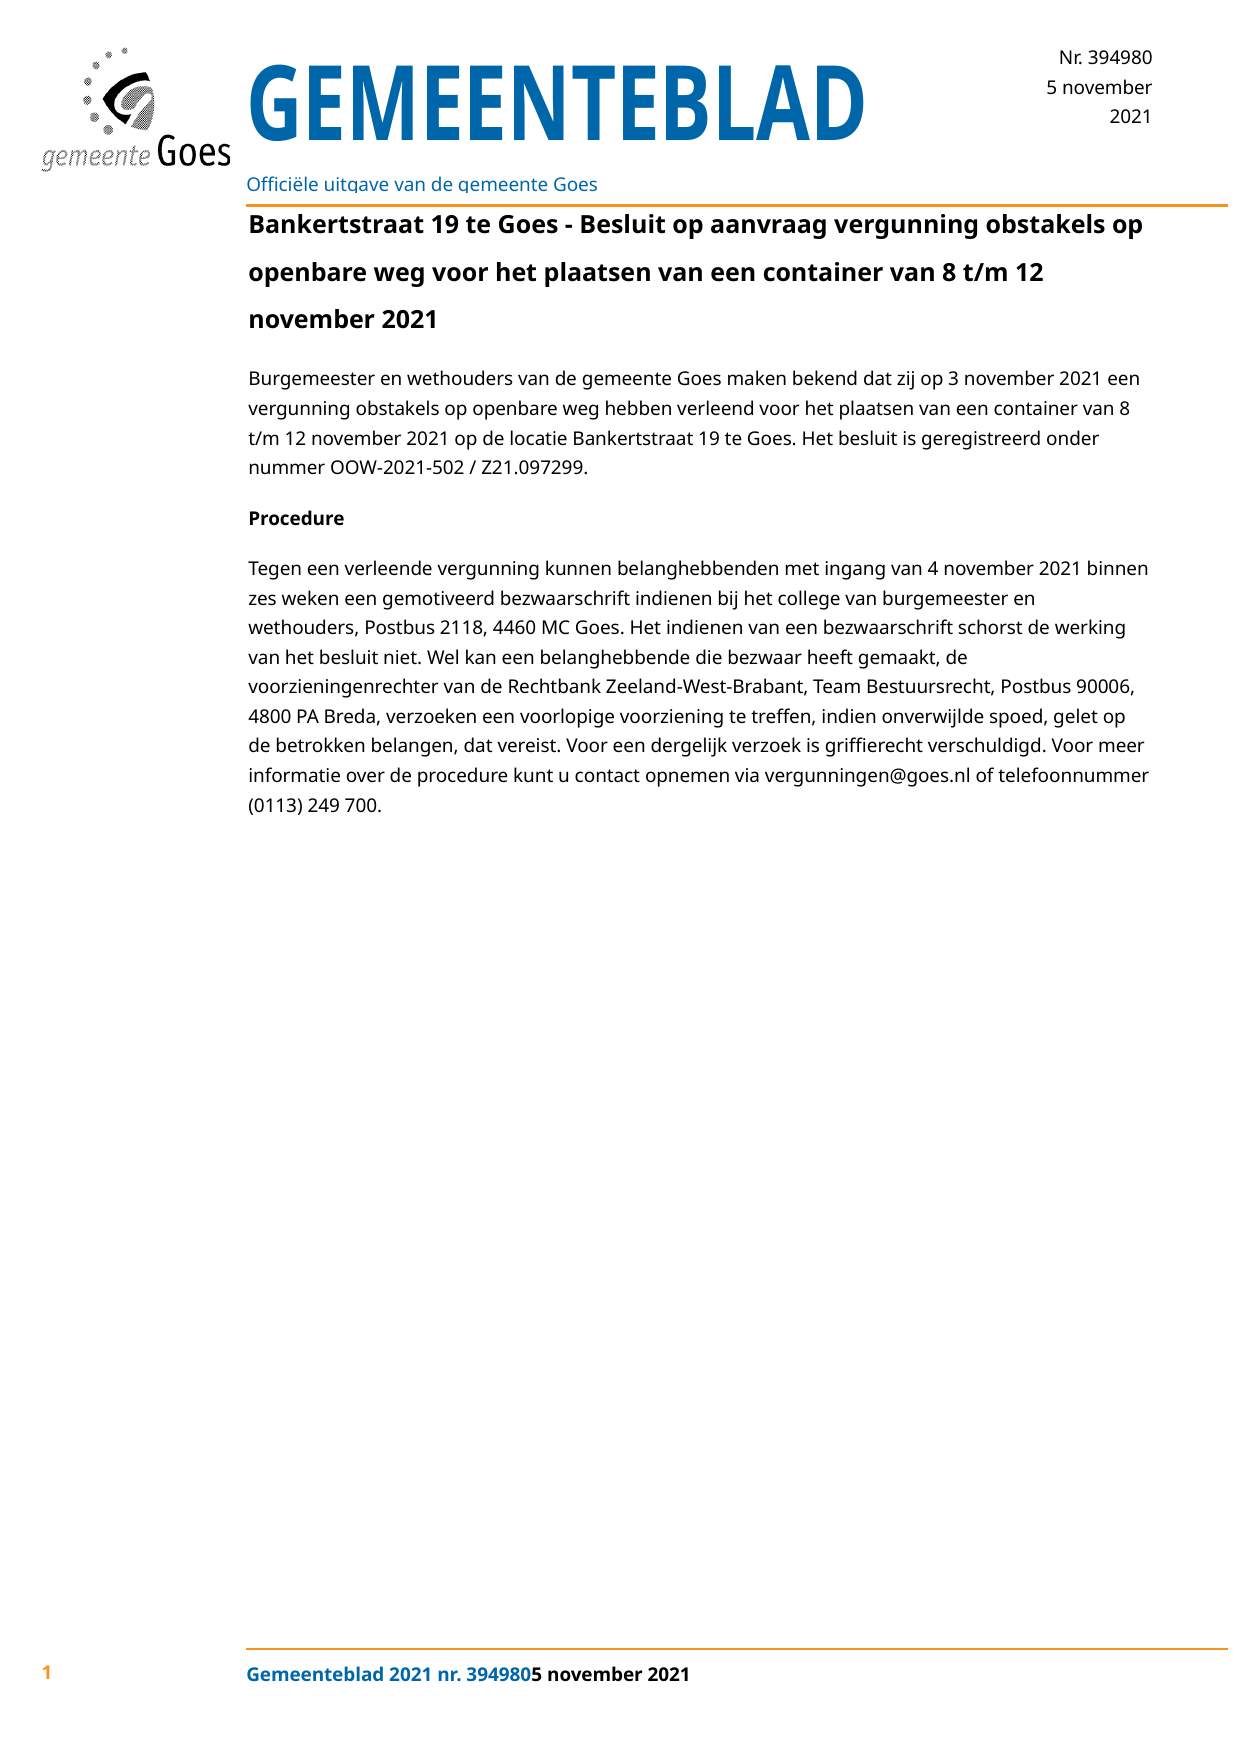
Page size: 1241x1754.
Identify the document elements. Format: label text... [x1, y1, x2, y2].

text Procedure [248, 505, 1152, 530]
text Bankertstraat 19 te Goes - Besluit op aanvraag vergunning obstakels op openbare weg voor het plaatsen van een container van 8 t/m 12 november 2021 [248, 207, 1152, 336]
text Tegen een verleende vergunning kunnen belanghebbenden met ingang van 4 november 2021 binnen zes weken een gemotiveerd bezwaarschrift indienen bij het college van burgemeester en wethouders, Postbus 2118, 4460 MC Goes. Het indienen van een bezwaarschrift schorst de werking van het besluit niet. Wel kan een belanghebbende die bezwaar heeft gemaakt, de voorzieningenrechter van de Rechtbank Zeeland-West-Brabant, Team Bestuursrecht, Postbus 90006, 4800 PA Breda, verzoeken een voorlopige voorziening te treffen, indien onverwijlde spoed, gelet op de betrokken belangen, dat vereist. Voor een dergelijk verzoek is griffierecht verschuldigd. Voor meer informatie over de procedure kunt u contact opnemen via vergunningen@goes.nl of telefoonnummer (0113) 249 700. [248, 555, 1152, 817]
text Burgemeester en wethouders van de gemeente Goes maken bekend dat zij op 3 november 2021 een vergunning obstakels op openbare weg hebben verleend voor het plaatsen van een container van 8 t/m 12 november 2021 op de locatie Bankertstraat 19 te Goes. Het besluit is geregistreerd onder nummer OOW-2021-502 / Z21.097299. [248, 366, 1152, 480]
picture [41, 47, 231, 172]
